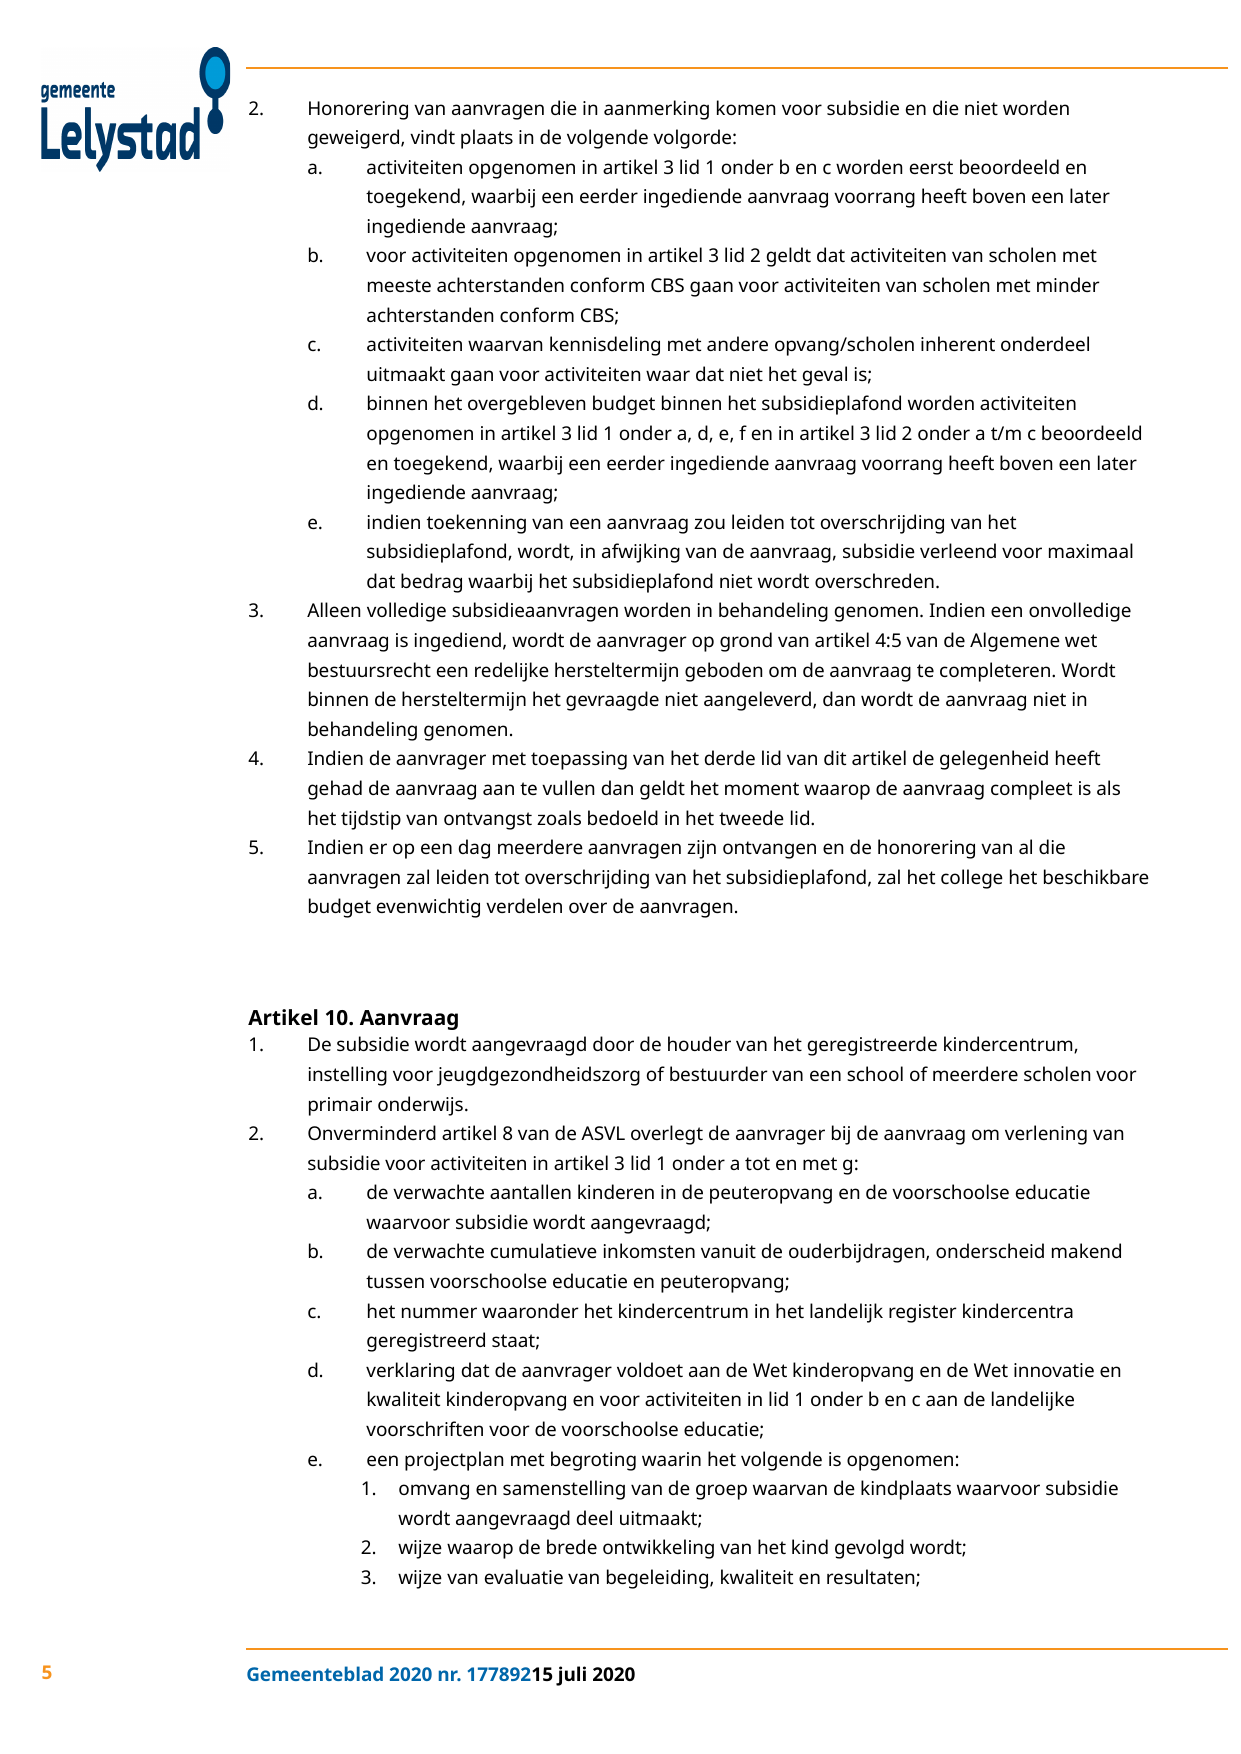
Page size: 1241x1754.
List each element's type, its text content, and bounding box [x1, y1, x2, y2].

list Alleen volledige subsidieaanvragen worden in behandeling genomen. Indien een onvolledige aanvraag is ingediend, wordt de aanvrager op grond van artikel 4:5 van de Algemene wet bestuursrecht een redelijke hersteltermijn geboden om de aanvraag te completeren. Wordt binnen de hersteltermijn het gevraagde niet aangeleverd, dan wordt de aanvraag niet in behandeling genomen. [248, 598, 1152, 742]
list Indien er op een dag meerdere aanvragen zijn ontvangen en de honorering van al die aanvragen zal leiden tot overschrijding van het subsidieplafond, zal het college het beschikbare budget evenwichtig verdelen over de aanvragen. [248, 834, 1152, 919]
list Honorering van aanvragen die in aanmerking komen voor subsidie en die niet worden geweigerd, vindt plaats in de volgende volgorde: [248, 95, 1152, 150]
list Onverminderd artikel 8 van de ASVL overlegt de aanvrager bij de aanvraag om verlening van subsidie voor activiteiten in artikel 3 lid 1 onder a tot en met g: [248, 1120, 1152, 1176]
list activiteiten opgenomen in artikel 3 lid 1 onder b en c worden eerst beoordeeld en toegekend, waarbij een eerder ingediende aanvraag voorrang heeft boven een later ingediende aanvraag; [307, 154, 1152, 239]
picture [41, 47, 231, 172]
list het nummer waaronder het kindercentrum in het landelijk register kindercentra geregistreerd staat; [307, 1298, 1152, 1353]
list omvang en samenstelling van de groep waarvan de kindplaats waarvoor subsidie wordt aangevraagd deel uitmaakt; [361, 1475, 1152, 1531]
list binnen het overgebleven budget binnen het subsidieplafond worden activiteiten opgenomen in artikel 3 lid 1 onder a, d, e, f en in artikel 3 lid 2 onder a t/m c beoordeeld en toegekend, waarbij een eerder ingediende aanvraag voorrang heeft boven een later ingediende aanvraag; [307, 391, 1152, 505]
list de verwachte aantallen kinderen in de peuteropvang en de voorschoolse educatie waarvoor subsidie wordt aangevraagd; [307, 1179, 1152, 1235]
list voor activiteiten opgenomen in artikel 3 lid 2 geldt dat activiteiten van scholen met meeste achterstanden conform CBS gaan voor activiteiten van scholen met minder achterstanden conform CBS; [307, 243, 1152, 328]
text Artikel 10. Aanvraag [248, 1003, 1152, 1032]
list activiteiten waarvan kennisdeling met andere opvang/scholen inherent onderdeel uitmaakt gaan voor activiteiten waar dat niet het geval is; [307, 331, 1152, 387]
list een projectplan met begroting waarin het volgende is opgenomen: [307, 1446, 1152, 1471]
list Indien de aanvrager met toepassing van het derde lid van dit artikel de gelegenheid heeft gehad de aanvraag aan te vullen dan geldt het moment waarop de aanvraag compleet is als het tijdstip van ontvangst zoals bedoeld in het tweede lid. [248, 746, 1152, 831]
list verklaring dat de aanvrager voldoet aan de Wet kinderopvang en de Wet innovatie en kwaliteit kinderopvang en voor activiteiten in lid 1 onder b en c aan de landelijke voorschriften voor de voorschoolse educatie; [307, 1357, 1152, 1442]
list de verwachte cumulatieve inkomsten vanuit de ouderbijdragen, onderscheid makend tussen voorschoolse educatie en peuteropvang; [307, 1239, 1152, 1294]
list wijze van evaluatie van begeleiding, kwaliteit en resultaten; [361, 1564, 1152, 1590]
list wijze waarop de brede ontwikkeling van het kind gevolgd wordt; [361, 1534, 1152, 1560]
list De subsidie wordt aangevraagd door de houder van het geregistreerde kindercentrum, instelling voor jeugdgezondheidszorg of bestuurder van een school of meerdere scholen voor primair onderwijs. [248, 1032, 1152, 1116]
list indien toekenning van een aanvraag zou leiden tot overschrijding van het subsidieplafond, wordt, in afwijking van de aanvraag, subsidie verleend voor maximaal dat bedrag waarbij het subsidieplafond niet wordt overschreden. [307, 509, 1152, 594]
